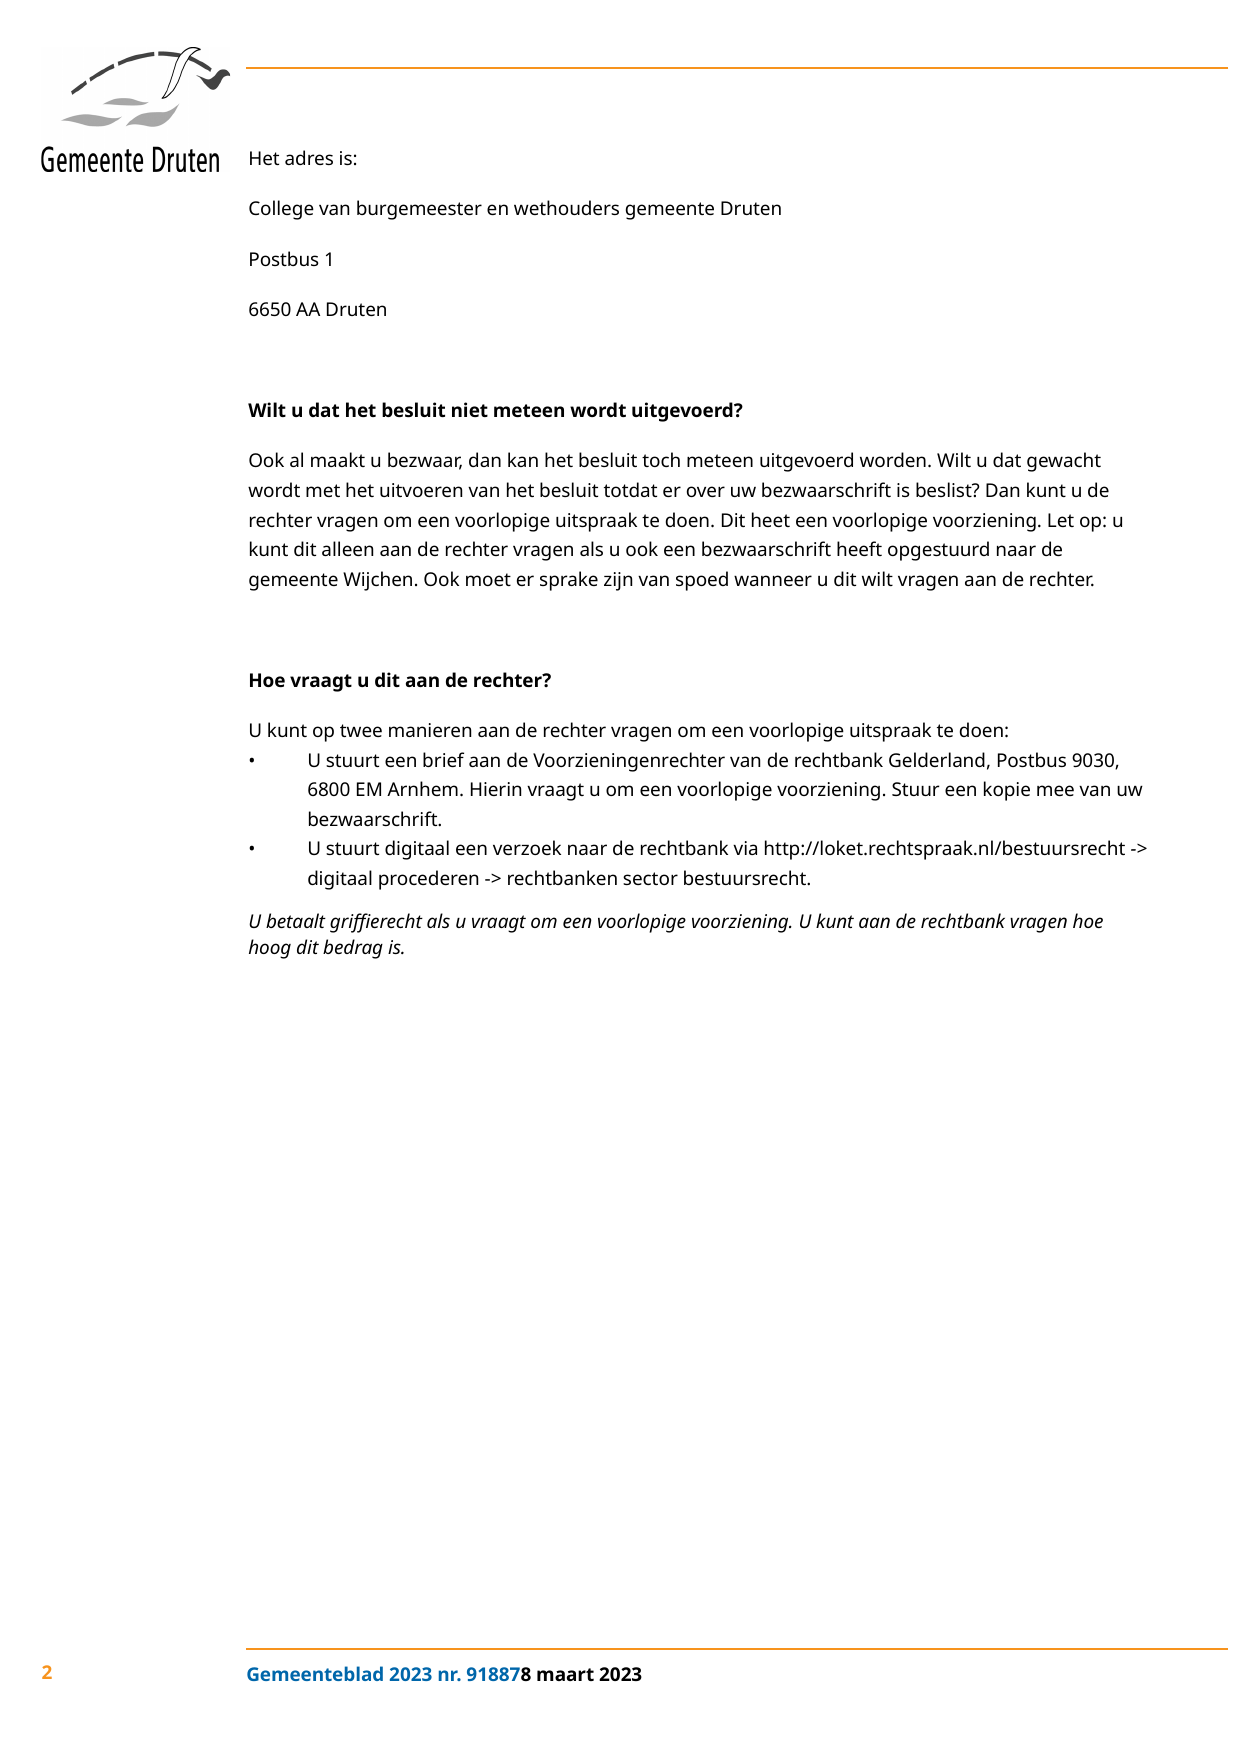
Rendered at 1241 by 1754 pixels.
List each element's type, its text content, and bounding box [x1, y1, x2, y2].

text U kunt op twee manieren aan de rechter vragen om een voorlopige uitspraak te doen: [248, 717, 1152, 743]
text 6650 AA Druten [248, 296, 1152, 322]
text Postbus 1 [248, 246, 1152, 272]
list U stuurt digitaal een verzoek naar de rechtbank via http://loket.rechtspraak.nl/bestuursrecht -> digitaal procederen -> rechtbanken sector bestuursrecht. [248, 836, 1152, 891]
text Het adres is: [248, 145, 1152, 171]
list U stuurt een brief aan de Voorzieningenrechter van de rechtbank Gelderland, Postbus 9030, 6800 EM Arnhem. Hierin vraagt u om een voorlopige voorziening. Stuur een kopie mee van uw bezwaarschrift. [248, 747, 1152, 832]
text Hoe vraagt u dit aan de rechter? [248, 667, 1152, 693]
picture [41, 47, 231, 172]
text Wilt u dat het besluit niet meteen wordt uitgevoerd? [248, 397, 1152, 423]
text Ook al maakt u bezwaar, dan kan het besluit toch meteen uitgevoerd worden. Wilt u dat gewacht wordt met het uitvoeren van het besluit totdat er over uw bezwaarschrift is beslist? Dan kunt u de rechter vragen om een voorlopige uitspraak te doen. Dit heet een voorlopige voorziening. Let op: u kunt dit alleen aan de rechter vragen als u ook een bezwaarschrift heeft opgestuurd naar de gemeente Wijchen. Ook moet er sprake zijn van spoed wanneer u dit wilt vragen aan de rechter. [248, 448, 1152, 592]
text U betaalt griffierecht als u vraagt om een voorlopige voorziening. U kunt aan de rechtbank vragen hoe hoog dit bedrag is. [248, 908, 1152, 960]
text College van burgemeester en wethouders gemeente Druten [248, 196, 1152, 221]
